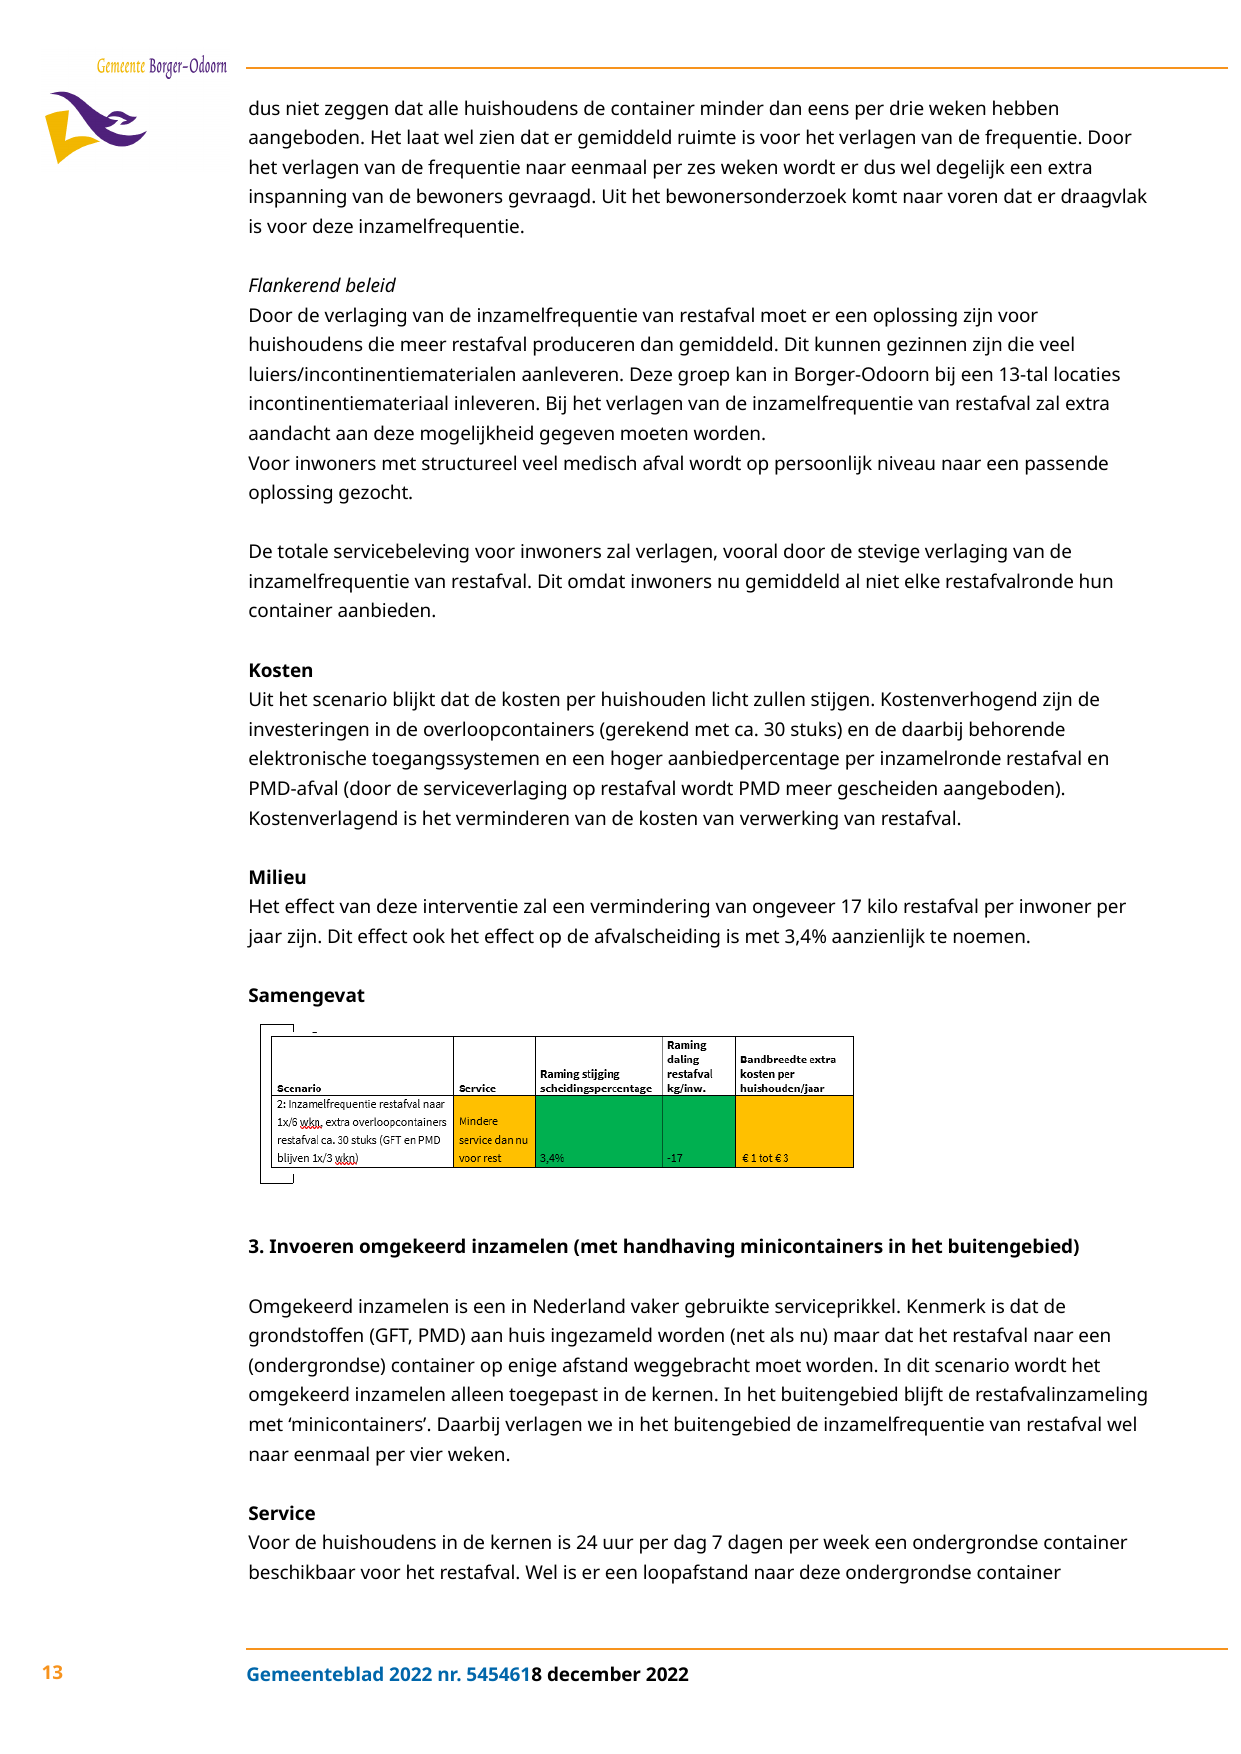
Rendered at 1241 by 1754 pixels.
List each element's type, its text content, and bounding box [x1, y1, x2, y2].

text Samengevat [248, 982, 1152, 1008]
text De totale servicebeleving voor inwoners zal verlagen, vooral door de stevige verlaging van de inzamelfrequentie van restafval. Dit omdat inwoners nu gemiddeld al niet elke restafvalronde hun container aanbieden. [248, 538, 1152, 623]
text Flankerend beleid [248, 272, 1152, 298]
text Het effect van deze interventie zal een vermindering van ongeveer 17 kilo restafval per inwoner per jaar zijn. Dit effect ook het effect op de afvalscheiding is met 3,4% aanzienlijk te noemen. [248, 893, 1152, 949]
text Voor inwoners met structureel veel medisch afval wordt op persoonlijk niveau naar een passende oplossing gezocht. [248, 450, 1152, 505]
text Kosten [248, 657, 1152, 683]
text Milieu [248, 864, 1152, 890]
text 3. Invoeren omgekeerd inzamelen (met handhaving minicontainers in het buitengebied) [248, 1234, 1152, 1259]
picture [268, 1032, 860, 1174]
text dus niet zeggen dat alle huishoudens de container minder dan eens per drie weken hebben aangeboden. Het laat wel zien dat er gemiddeld ruimte is voor het verlagen van de frequentie. Door het verlagen van de frequentie naar eenmaal per zes weken wordt er dus wel degelijk een extra inspanning van de bewoners gevraagd. Uit het bewonersonderzoek komt naar voren dat er draagvlak is voor deze inzamelfrequentie. [248, 95, 1152, 239]
text Door de verlaging van de inzamelfrequentie van restafval moet er een oplossing zijn voor huishoudens die meer restafval produceren dan gemiddeld. Dit kunnen gezinnen zijn die veel luiers/incontinentiematerialen aanleveren. Deze groep kan in Borger-Odoorn bij een 13-tal locaties incontinentiemateriaal inleveren. Bij het verlagen van de inzamelfrequentie van restafval zal extra aandacht aan deze mogelijkheid gegeven moeten worden. [248, 302, 1152, 446]
picture [41, 47, 231, 172]
text Service [248, 1500, 1152, 1526]
text Voor de huishoudens in de kernen is 24 uur per dag 7 dagen per week een ondergrondse container beschikbaar voor het restafval. Wel is er een loopafstand naar deze ondergrondse container [248, 1529, 1152, 1585]
text Omgekeerd inzamelen is een in Nederland vaker gebruikte serviceprikkel. Kenmerk is dat de grondstoffen (GFT, PMD) aan huis ingezameld worden (net als nu) maar dat het restafval naar een (ondergrondse) container op enige afstand weggebracht moet worden. In dit scenario wordt het omgekeerd inzamelen alleen toegepast in de kernen. In het buitengebied blijft de restafvalinzameling met ‘minicontainers’. Daarbij verlagen we in het buitengebied de inzamelfrequentie van restafval wel naar eenmaal per vier weken. [248, 1293, 1152, 1467]
text Uit het scenario blijkt dat de kosten per huishouden licht zullen stijgen. Kostenverhogend zijn de investeringen in de overloopcontainers (gerekend met ca. 30 stuks) en de daarbij behorende elektronische toegangssystemen en een hoger aanbiedpercentage per inzamelronde restafval en PMD-afval (door de serviceverlaging op restafval wordt PMD meer gescheiden aangeboden). Kostenverlagend is het verminderen van de kosten van verwerking van restafval. [248, 686, 1152, 831]
